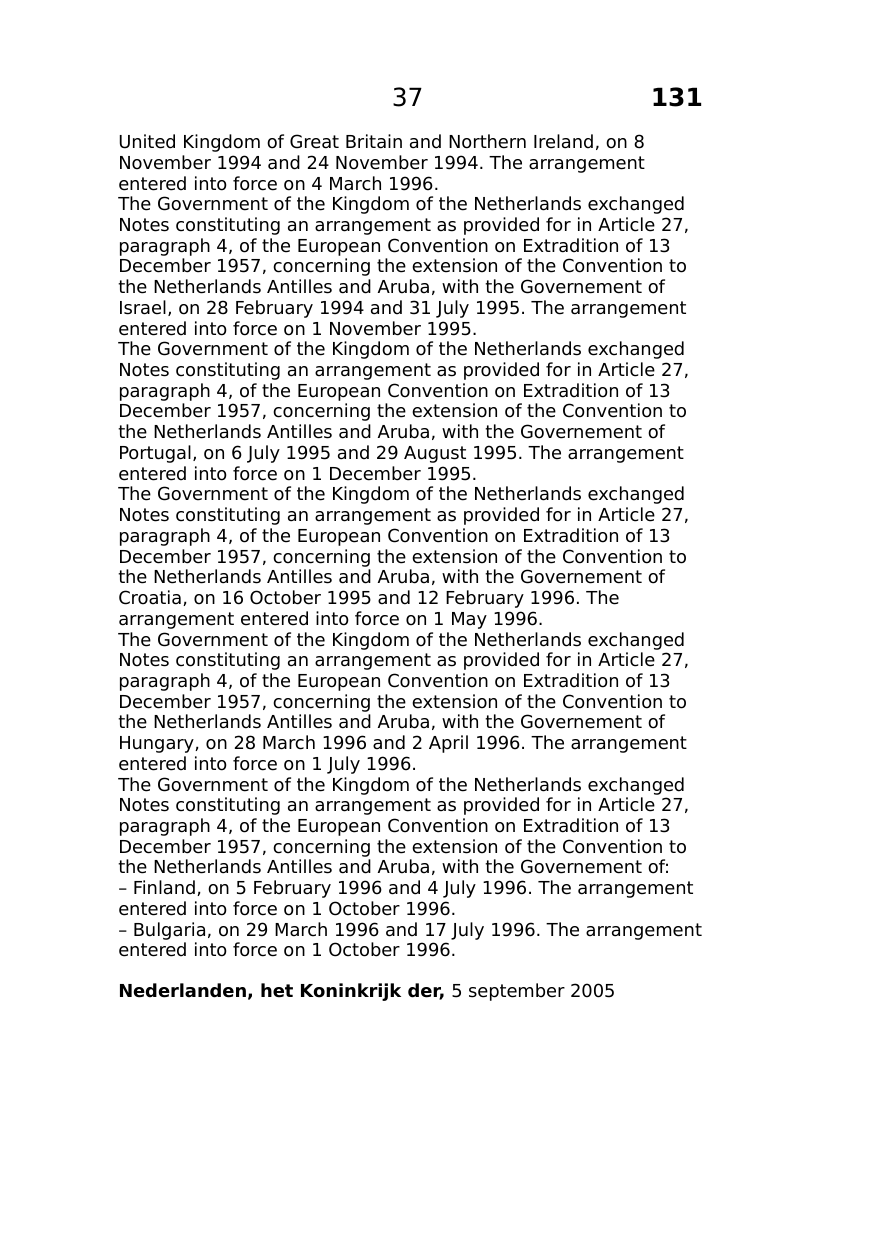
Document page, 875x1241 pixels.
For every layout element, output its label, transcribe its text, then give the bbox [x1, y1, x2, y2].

text – Finland, on 5 February 1996 and 4 July 1996. The arrangement entered into force on 1 October 1996. [118, 878, 703, 919]
text Nederlanden, het Koninkrijk der, 5 september 2005 [118, 981, 703, 1002]
text The Government of the Kingdom of the Netherlands exchanged Notes constituting an arrangement as provided for in Article 27, paragraph 4, of the European Convention on Extradition of 13 December 1957, concerning the extension of the Convention to the Netherlands Antilles and Aruba, with the Governement of Portugal, on 6 July 1995 and 29 August 1995. The arrangement entered into force on 1 December 1995. [118, 339, 703, 484]
text United Kingdom of Great Britain and Northern Ireland, on 8 November 1994 and 24 November 1994. The arrangement entered into force on 4 March 1996. [118, 132, 703, 194]
text The Government of the Kingdom of the Netherlands exchanged Notes constituting an arrangement as provided for in Article 27, paragraph 4, of the European Convention on Extradition of 13 December 1957, concerning the extension of the Convention to the Netherlands Antilles and Aruba, with the Governement of Croatia, on 16 October 1995 and 12 February 1996. The arrangement entered into force on 1 May 1996. [118, 484, 703, 629]
text – Bulgaria, on 29 March 1996 and 17 July 1996. The arrangement entered into force on 1 October 1996. [118, 919, 703, 961]
text The Government of the Kingdom of the Netherlands exchanged Notes constituting an arrangement as provided for in Article 27, paragraph 4, of the European Convention on Extradition of 13 December 1957, concerning the extension of the Convention to the Netherlands Antilles and Aruba, with the Governement of: [118, 774, 703, 878]
text The Government of the Kingdom of the Netherlands exchanged Notes constituting an arrangement as provided for in Article 27, paragraph 4, of the European Convention on Extradition of 13 December 1957, concerning the extension of the Convention to the Netherlands Antilles and Aruba, with the Governement of Israel, on 28 February 1994 and 31 July 1995. The arrangement entered into force on 1 November 1995. [118, 194, 703, 339]
text The Government of the Kingdom of the Netherlands exchanged Notes constituting an arrangement as provided for in Article 27, paragraph 4, of the European Convention on Extradition of 13 December 1957, concerning the extension of the Convention to the Netherlands Antilles and Aruba, with the Governement of Hungary, on 28 March 1996 and 2 April 1996. The arrangement entered into force on 1 July 1996. [118, 629, 703, 774]
